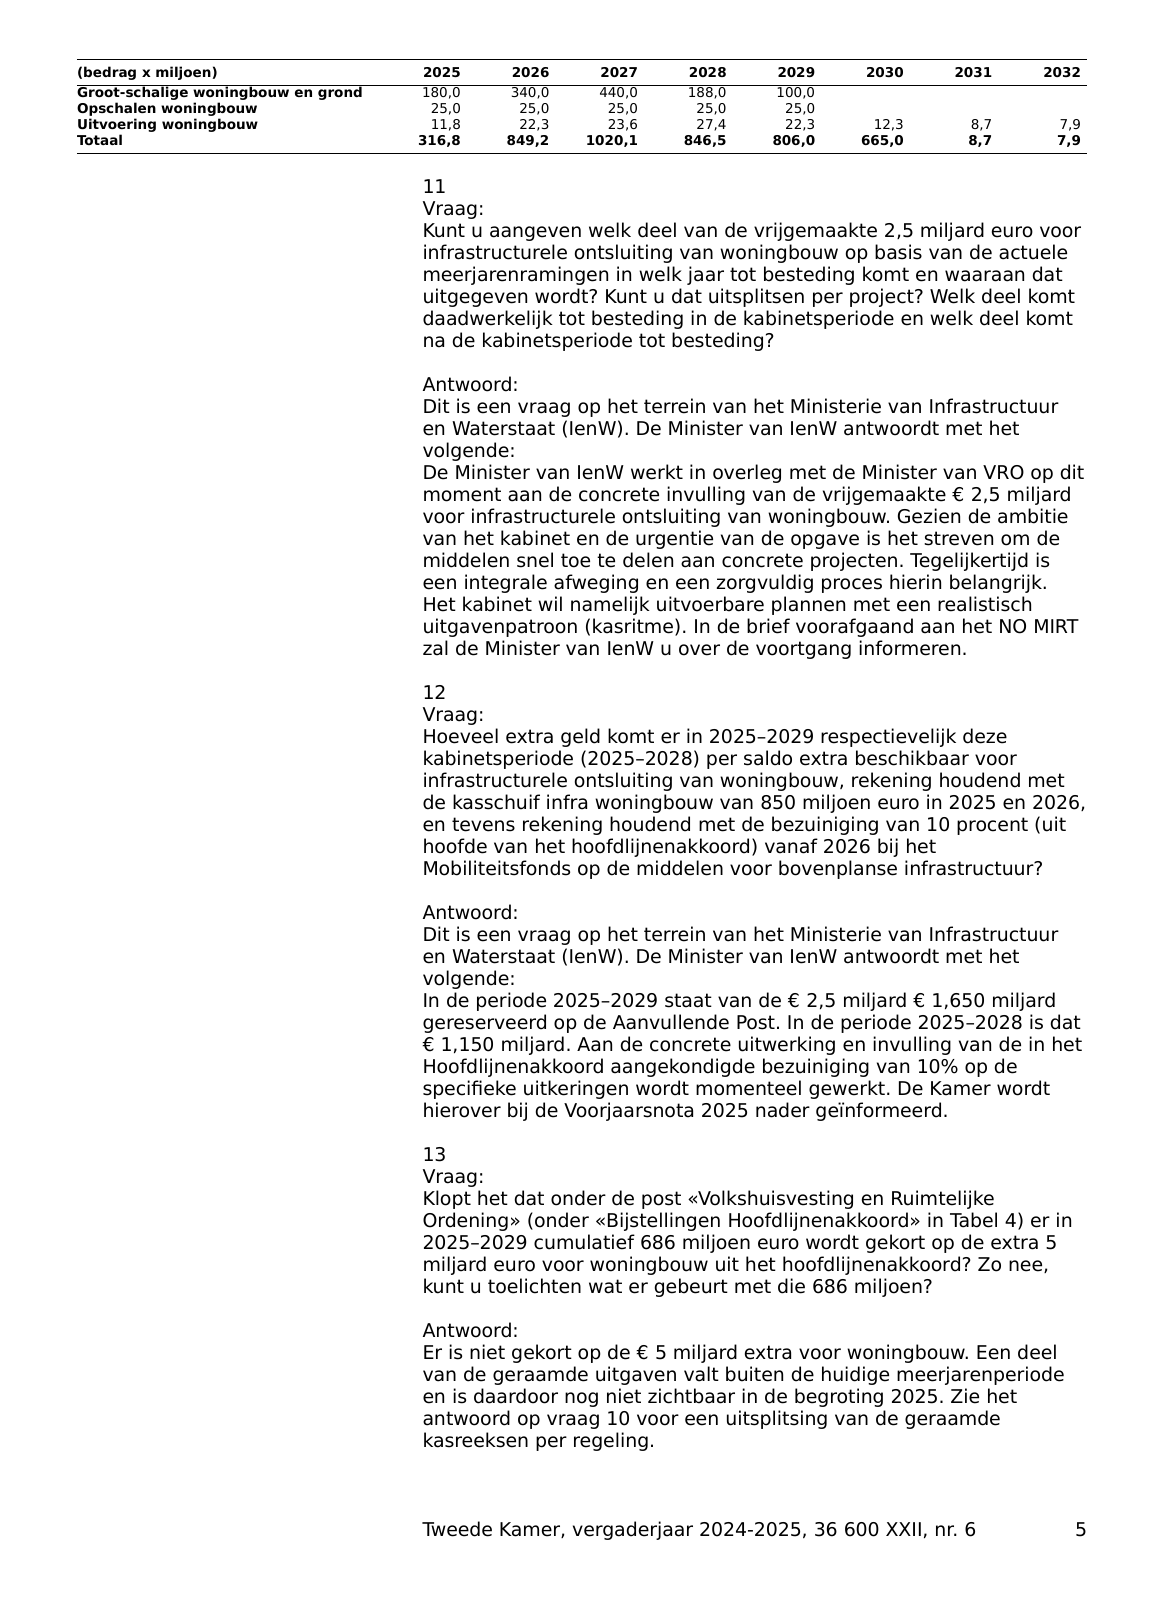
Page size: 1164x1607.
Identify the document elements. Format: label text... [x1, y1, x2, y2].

text Vraag: [422, 198, 1087, 220]
text 12 [422, 682, 1087, 704]
table_cell 1020,1 [555, 133, 644, 153]
table_cell 340,0 [466, 86, 555, 101]
table_header 2026 [466, 60, 555, 85]
text Klopt het dat onder de post «Volkshuisvesting en Ruimtelijke Ordening» (onder «Bijstellingen Hoofdlijnenakkoord» in Tabel 4) er in 2025–2029 cumulatief 686 miljoen euro wordt gekort op de extra 5 miljard euro voor woningbouw uit het hoofdlijnenakkoord? Zo nee, kunt u toelichten wat er gebeurt met die 686 miljoen? [422, 1188, 1087, 1298]
text Dit is een vraag op het terrein van het Ministerie van Infrastructuur en Waterstaat (IenW). De Minister van IenW antwoordt met het volgende: [422, 924, 1087, 990]
table_cell [821, 101, 909, 117]
table_cell 12,3 [821, 117, 909, 132]
table_cell 180,0 [378, 86, 466, 101]
table_header 2030 [821, 60, 909, 85]
table_cell Opschalen woningbouw [77, 101, 378, 117]
table_cell 25,0 [378, 101, 466, 117]
text Hoeveel extra geld komt er in 2025–2029 respectievelijk deze kabinetsperiode (2025–2028) per saldo extra beschikbaar voor infrastructurele ontsluiting van woningbouw, rekening houdend met de kasschuif infra woningbouw van 850 miljoen euro in 2025 en 2026, en tevens rekening houdend met de bezuiniging van 10 procent (uit hoofde van het hoofdlijnenakkoord) vanaf 2026 bij het Mobiliteitsfonds op de middelen voor bovenplanse infrastructuur? [422, 726, 1087, 880]
table_header 2031 [909, 60, 998, 85]
table_cell [909, 86, 998, 101]
table_cell 7,9 [998, 117, 1087, 132]
text Vraag: [422, 704, 1087, 726]
text 11 [422, 176, 1087, 198]
table_header 2028 [644, 60, 732, 85]
table_cell [821, 86, 909, 101]
text De Minister van IenW werkt in overleg met de Minister van VRO op dit moment aan de concrete invulling van de vrijgemaakte € 2,5 miljard voor infrastructurele ontsluiting van woningbouw. Gezien de ambitie van het kabinet en de urgentie van de opgave is het streven om de middelen snel toe te delen aan concrete projecten. Tegelijkertijd is een integrale afweging en een zorgvuldig proces hierin belangrijk. Het kabinet wil namelijk uitvoerbare plannen met een realistisch uitgavenpatroon (kasritme). In de brief voorafgaand aan het NO MIRT zal de Minister van IenW u over de voortgang informeren. [422, 462, 1087, 660]
table_cell 846,5 [644, 133, 732, 153]
table_cell 25,0 [555, 101, 644, 117]
table_header 2027 [555, 60, 644, 85]
table_cell 7,9 [998, 133, 1087, 153]
table_cell 188,0 [644, 86, 732, 101]
table_cell [998, 101, 1087, 117]
text Vraag: [422, 1166, 1087, 1188]
text Antwoord: [422, 374, 1087, 396]
table_cell 806,0 [732, 133, 821, 153]
text Antwoord: [422, 902, 1087, 924]
table_cell Totaal [77, 133, 378, 153]
text 13 [422, 1144, 1087, 1166]
table_cell 849,2 [466, 133, 555, 153]
table_cell 316,8 [378, 133, 466, 153]
table_cell Groot-schalige woningbouw en grond [77, 86, 378, 101]
text Antwoord: [422, 1320, 1087, 1342]
table_cell 440,0 [555, 86, 644, 101]
table_cell 25,0 [732, 101, 821, 117]
table_header 2032 [998, 60, 1087, 85]
table_cell 8,7 [909, 133, 998, 153]
table_header (bedrag x miljoen) [77, 60, 378, 85]
table_header 2025 [378, 60, 466, 85]
table_cell [998, 86, 1087, 101]
table_cell 11,8 [378, 117, 466, 132]
table_cell 25,0 [466, 101, 555, 117]
table_cell 22,3 [732, 117, 821, 132]
text Er is niet gekort op de € 5 miljard extra voor woningbouw. Een deel van de geraamde uitgaven valt buiten de huidige meerjarenperiode en is daardoor nog niet zichtbaar in de begroting 2025. Zie het antwoord op vraag 10 voor een uitsplitsing van de geraamde kasreeksen per regeling. [422, 1342, 1087, 1452]
table_cell 27,4 [644, 117, 732, 132]
table_cell 100,0 [732, 86, 821, 101]
table_cell 8,7 [909, 117, 998, 132]
table_header 2029 [732, 60, 821, 85]
table_cell Uitvoering woningbouw [77, 117, 378, 132]
text Kunt u aangeven welk deel van de vrijgemaakte 2,5 miljard euro voor infrastructurele ontsluiting van woningbouw op basis van de actuele meerjarenramingen in welk jaar tot besteding komt en waaraan dat uitgegeven wordt? Kunt u dat uitsplitsen per project? Welk deel komt daadwerkelijk tot besteding in de kabinetsperiode en welk deel komt na de kabinetsperiode tot besteding? [422, 220, 1087, 352]
text In de periode 2025–2029 staat van de € 2,5 miljard € 1,650 miljard gereserveerd op de Aanvullende Post. In de periode 2025–2028 is dat € 1,150 miljard. Aan de concrete uitwerking en invulling van de in het Hoofdlijnenakkoord aangekondigde bezuiniging van 10% op de specifieke uitkeringen wordt momenteel gewerkt. De Kamer wordt hierover bij de Voorjaarsnota 2025 nader geïnformeerd. [422, 990, 1087, 1122]
table_cell 665,0 [821, 133, 909, 153]
table_cell [909, 101, 998, 117]
table_cell 25,0 [644, 101, 732, 117]
table_cell 23,6 [555, 117, 644, 132]
text Dit is een vraag op het terrein van het Ministerie van Infrastructuur en Waterstaat (IenW). De Minister van IenW antwoordt met het volgende: [422, 396, 1087, 462]
table_cell 22,3 [466, 117, 555, 132]
